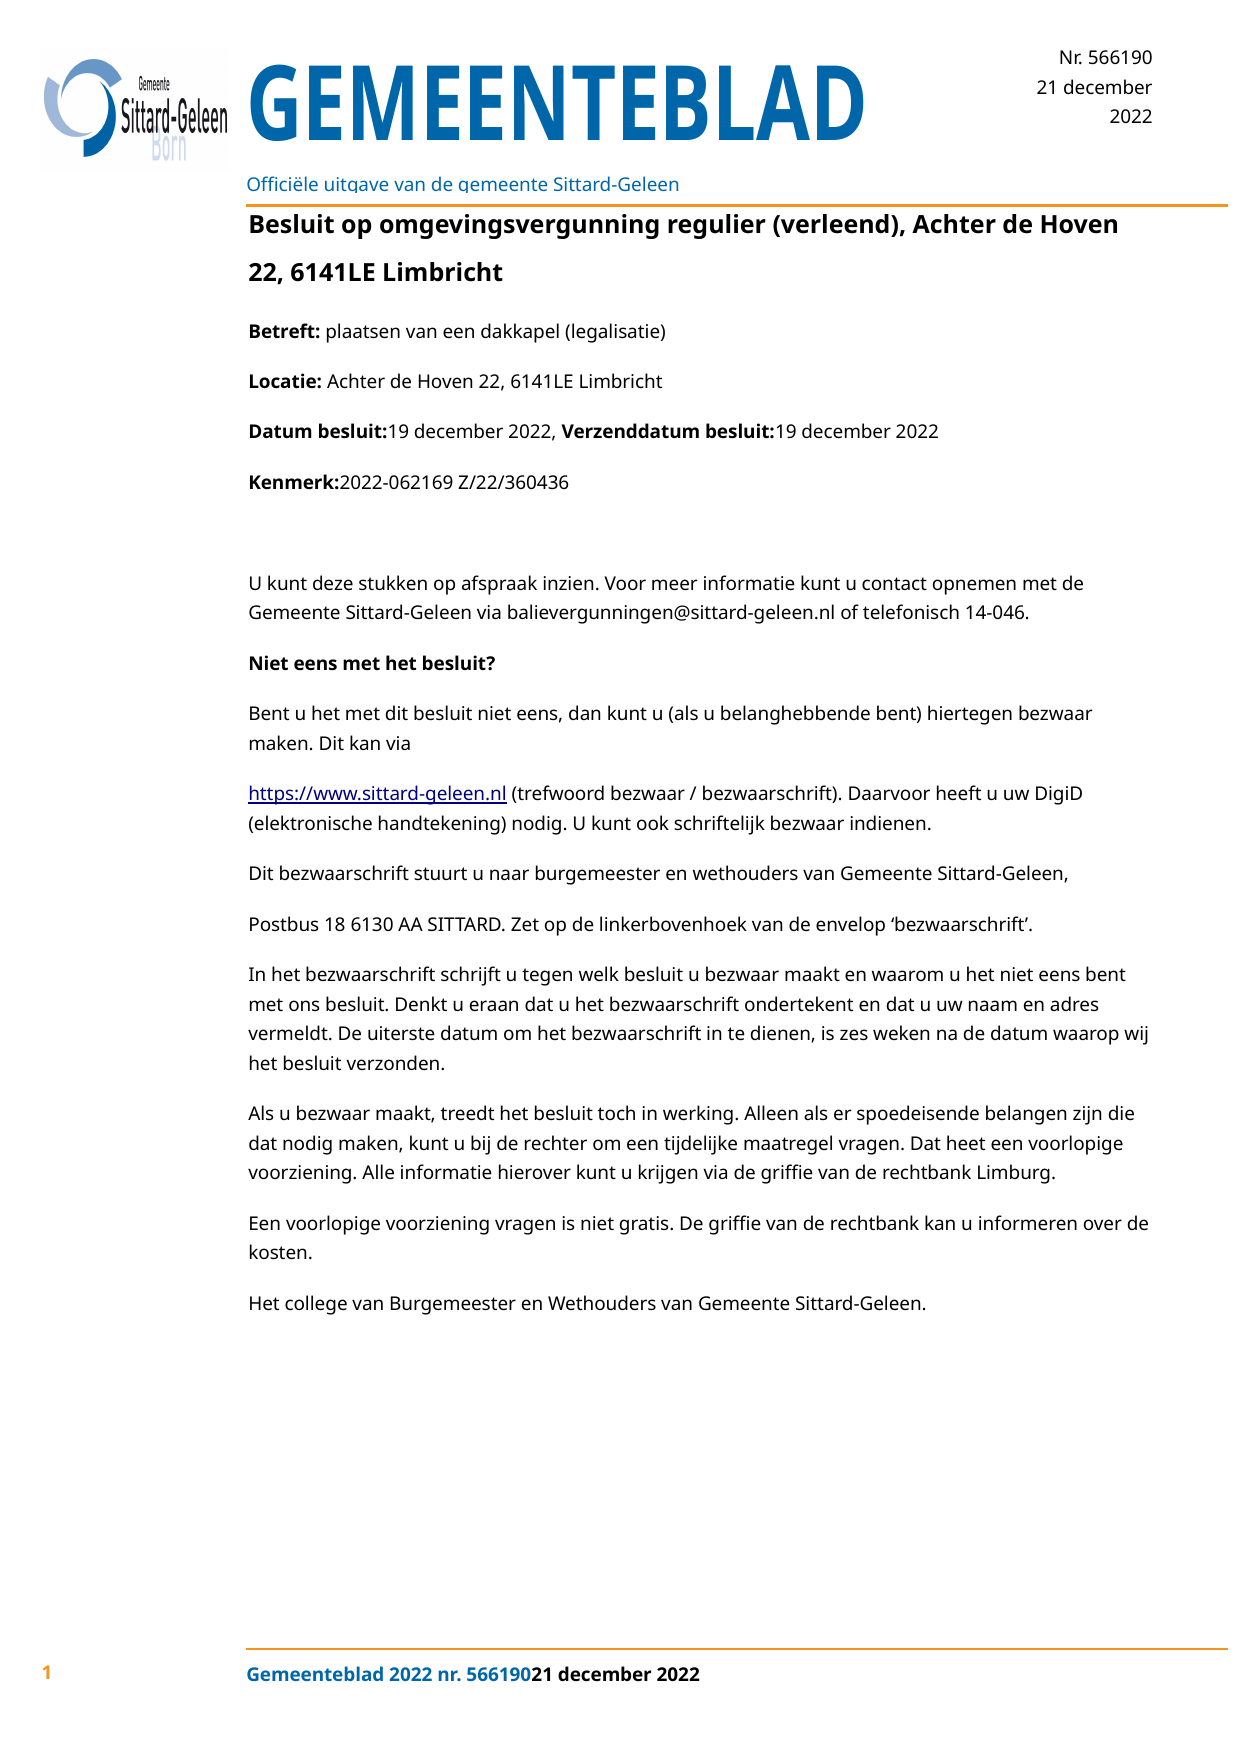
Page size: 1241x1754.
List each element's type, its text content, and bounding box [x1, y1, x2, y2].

text Datum besluit:19 december 2022, Verzenddatum besluit:19 december 2022 [248, 419, 1152, 444]
text U kunt deze stukken op afspraak inzien. Voor meer informatie kunt u contact opnemen met de Gemeente Sittard-Geleen via balievergunningen@sittard-geleen.nl of telefonisch 14-046. [248, 570, 1152, 625]
text Dit bezwaarschrift stuurt u naar burgemeester en wethouders van Gemeente Sittard-Geleen, [248, 860, 1152, 886]
text Kenmerk:2022-062169 Z/22/360436 [248, 469, 1152, 495]
text Betreft: plaatsen van een dakkapel (legalisatie) [248, 318, 1152, 344]
text Een voorlopige voorziening vragen is niet gratis. De griffie van de rechtbank kan u informeren over de kosten. [248, 1210, 1152, 1265]
picture [41, 47, 231, 172]
text Het college van Burgemeester en Wethouders van Gemeente Sittard-Geleen. [248, 1290, 1152, 1316]
text Locatie: Achter de Hoven 22, 6141LE Limbricht [248, 368, 1152, 394]
text https://www.sittard-geleen.nl (trefwoord bezwaar / bezwaarschrift). Daarvoor heeft u uw DigiD (elektronische handtekening) nodig. U kunt ook schriftelijk bezwaar indienen. [248, 780, 1152, 836]
text Bent u het met dit besluit niet eens, dan kunt u (als u belanghebbende bent) hiertegen bezwaar maken. Dit kan via [248, 700, 1152, 756]
text Als u bezwaar maakt, treedt het besluit toch in werking. Alleen als er spoedeisende belangen zijn die dat nodig maken, kunt u bij de rechter om een tijdelijke maatregel vragen. Dat heet een voorlopige voorziening. Alle informatie hierover kunt u krijgen via de griffie van de rechtbank Limburg. [248, 1100, 1152, 1185]
text Postbus 18 6130 AA SITTARD. Zet op de linkerbovenhoek van de envelop ‘bezwaarschrift’. [248, 911, 1152, 937]
text In het bezwaarschrift schrijft u tegen welk besluit u bezwaar maakt en waarom u het niet eens bent met ons besluit. Denkt u eraan dat u het bezwaarschrift ondertekent en dat u uw naam en adres vermeldt. De uiterste datum om het bezwaarschrift in te dienen, is zes weken na de datum waarop wij het besluit verzonden. [248, 961, 1152, 1076]
text Niet eens met het besluit? [248, 650, 1152, 676]
text Besluit op omgevingsvergunning regulier (verleend), Achter de Hoven 22, 6141LE Limbricht [248, 207, 1152, 288]
